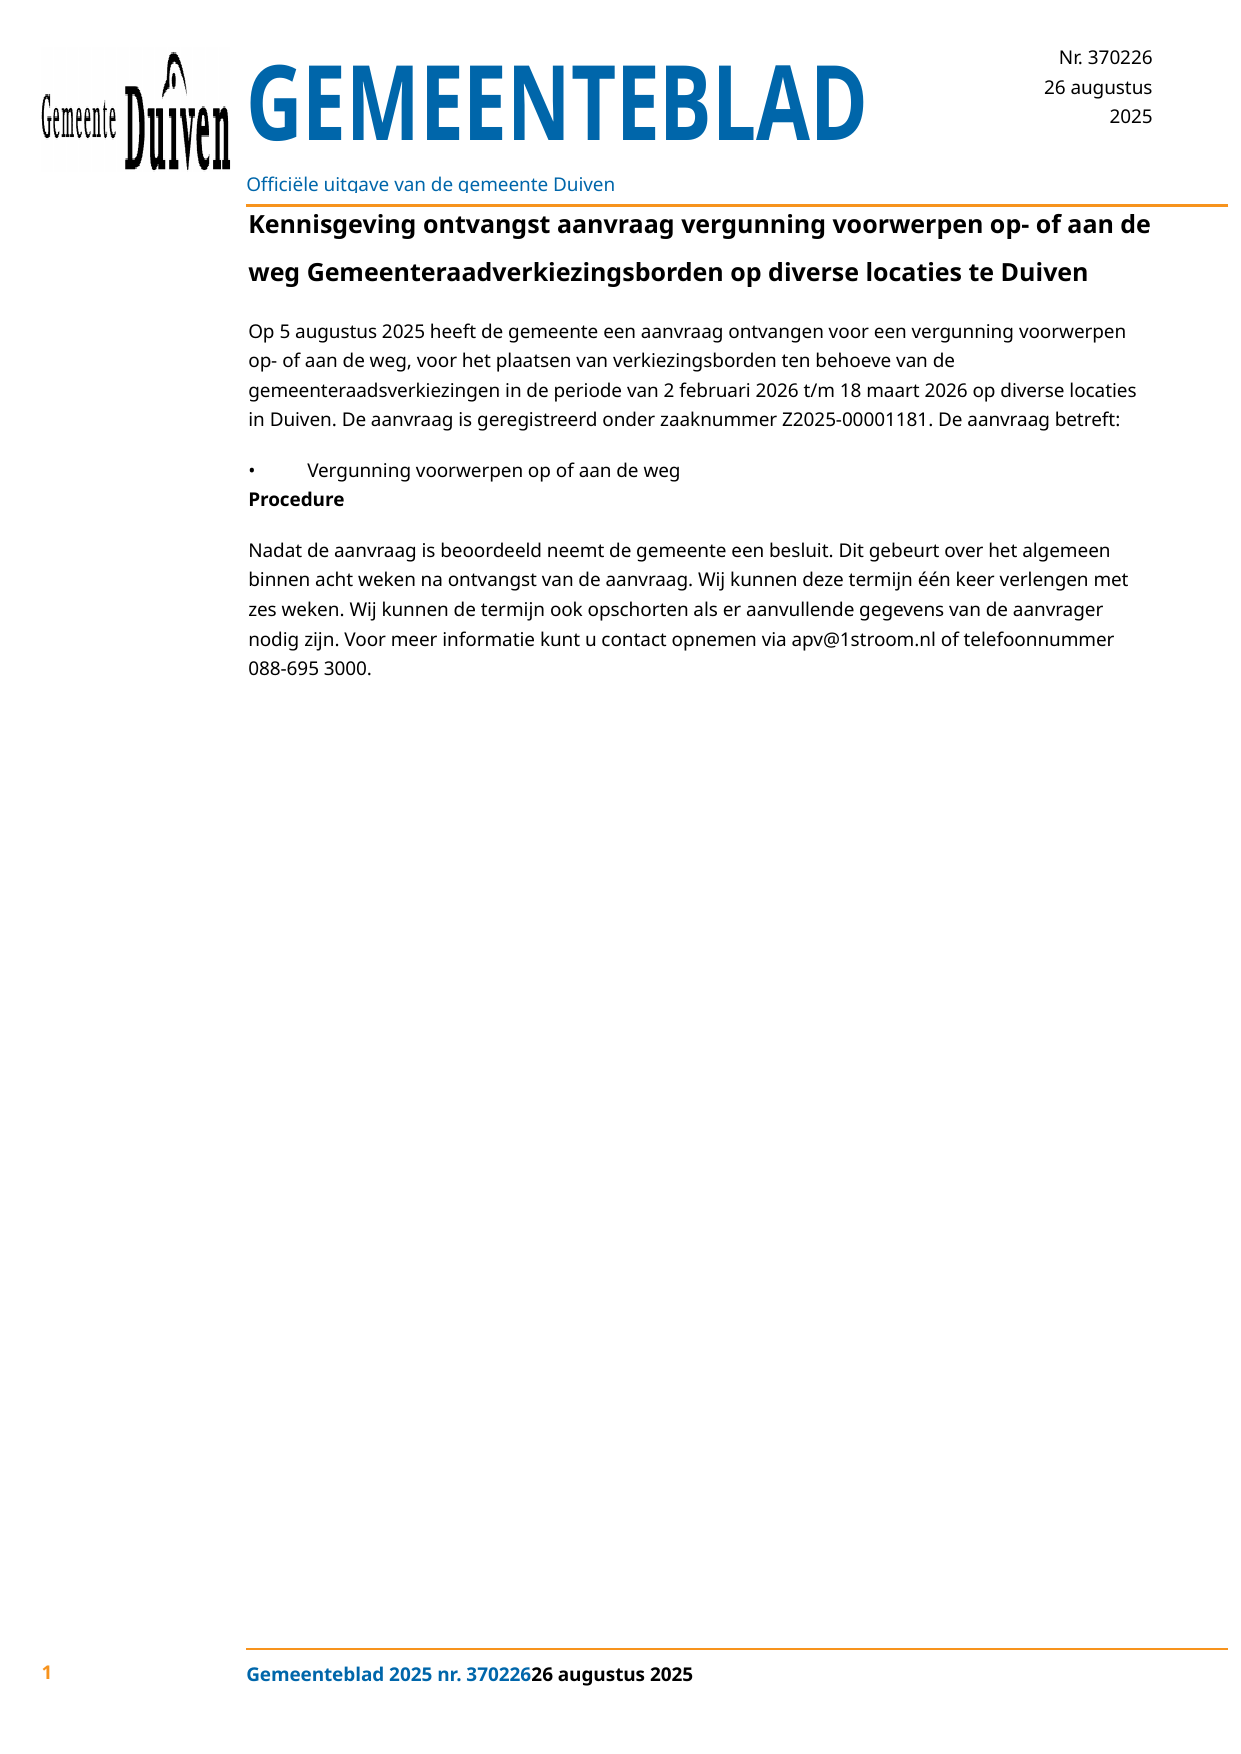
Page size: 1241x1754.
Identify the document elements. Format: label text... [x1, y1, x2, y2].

list Vergunning voorwerpen op of aan de weg [248, 457, 1152, 483]
text Op 5 augustus 2025 heeft de gemeente een aanvraag ontvangen voor een vergunning voorwerpen op- of aan de weg, voor het plaatsen van verkiezingsborden ten behoeve van de gemeenteraadsverkiezingen in de periode van 2 februari 2026 t/m 18 maart 2026 op diverse locaties in Duiven. De aanvraag is geregistreerd onder zaaknummer Z2025-00001181. De aanvraag betreft: [248, 318, 1152, 432]
text Kennisgeving ontvangst aanvraag vergunning voorwerpen op- of aan de weg Gemeenteraadverkiezingsborden op diverse locaties te Duiven [248, 207, 1152, 288]
text Nadat de aanvraag is beoordeeld neemt de gemeente een besluit. Dit gebeurt over het algemeen binnen acht weken na ontvangst van de aanvraag. Wij kunnen deze termijn één keer verlengen met zes weken. Wij kunnen de termijn ook opschorten als er aanvullende gegevens van de aanvrager nodig zijn. Voor meer informatie kunt u contact opnemen via apv@1stroom.nl of telefoonnummer 088-695 3000. [248, 537, 1152, 681]
text Procedure [248, 487, 1152, 512]
picture [41, 47, 231, 172]
